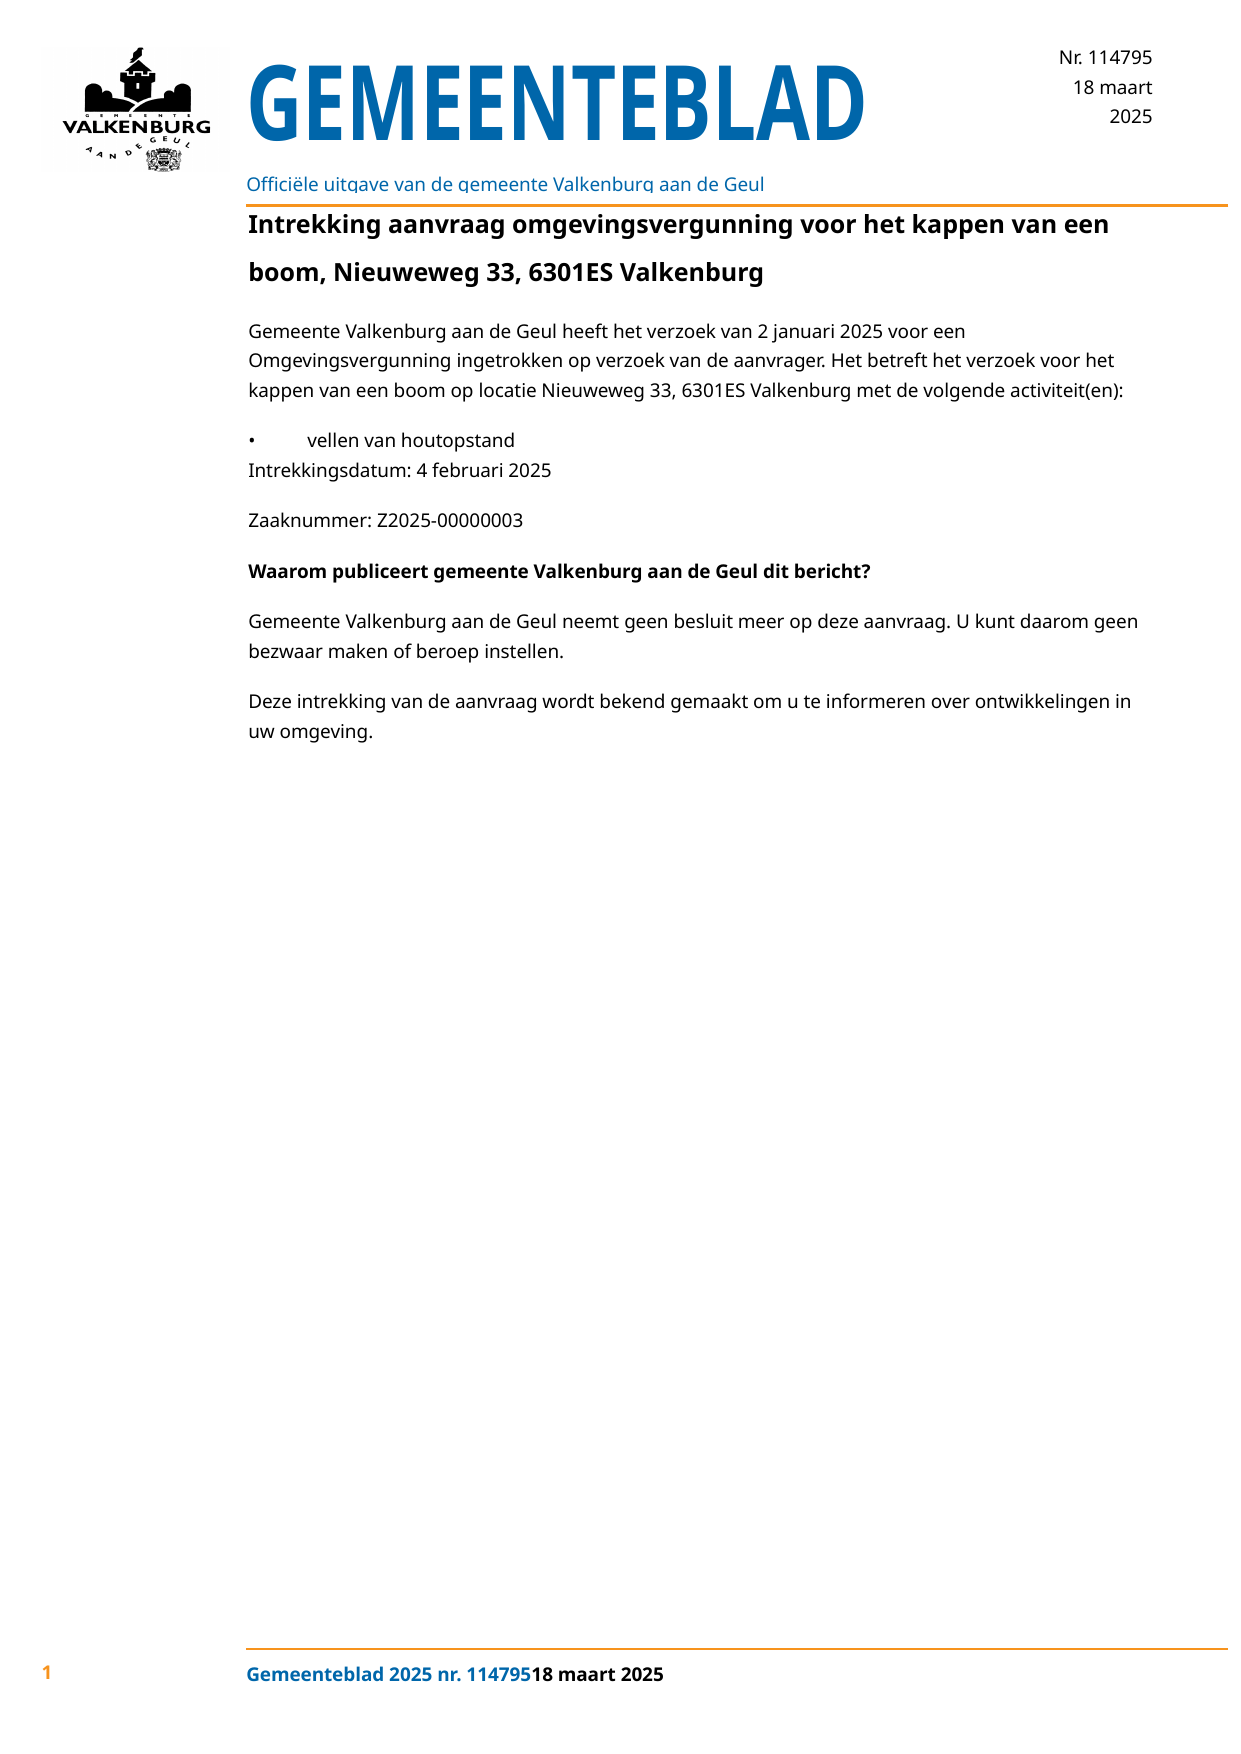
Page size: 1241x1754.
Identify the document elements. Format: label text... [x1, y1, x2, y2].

text Intrekking aanvraag omgevingsvergunning voor het kappen van een boom, Nieuweweg 33, 6301ES Valkenburg [248, 207, 1152, 288]
text Deze intrekking van de aanvraag wordt bekend gemaakt om u te informeren over ontwikkelingen in uw omgeving. [248, 688, 1152, 744]
picture [41, 47, 231, 172]
text Gemeente Valkenburg aan de Geul neemt geen besluit meer op deze aanvraag. U kunt daarom geen bezwaar maken of beroep instellen. [248, 608, 1152, 664]
text Zaaknummer: Z2025-00000003 [248, 507, 1152, 533]
text Waarom publiceert gemeente Valkenburg aan de Geul dit bericht? [248, 558, 1152, 584]
text Gemeente Valkenburg aan de Geul heeft het verzoek van 2 januari 2025 voor een Omgevingsvergunning ingetrokken op verzoek van de aanvrager. Het betreft het verzoek voor het kappen van een boom op locatie Nieuweweg 33, 6301ES Valkenburg met de volgende activiteit(en): [248, 318, 1152, 403]
text Intrekkingsdatum: 4 februari 2025 [248, 457, 1152, 483]
list vellen van houtopstand [248, 427, 1152, 453]
